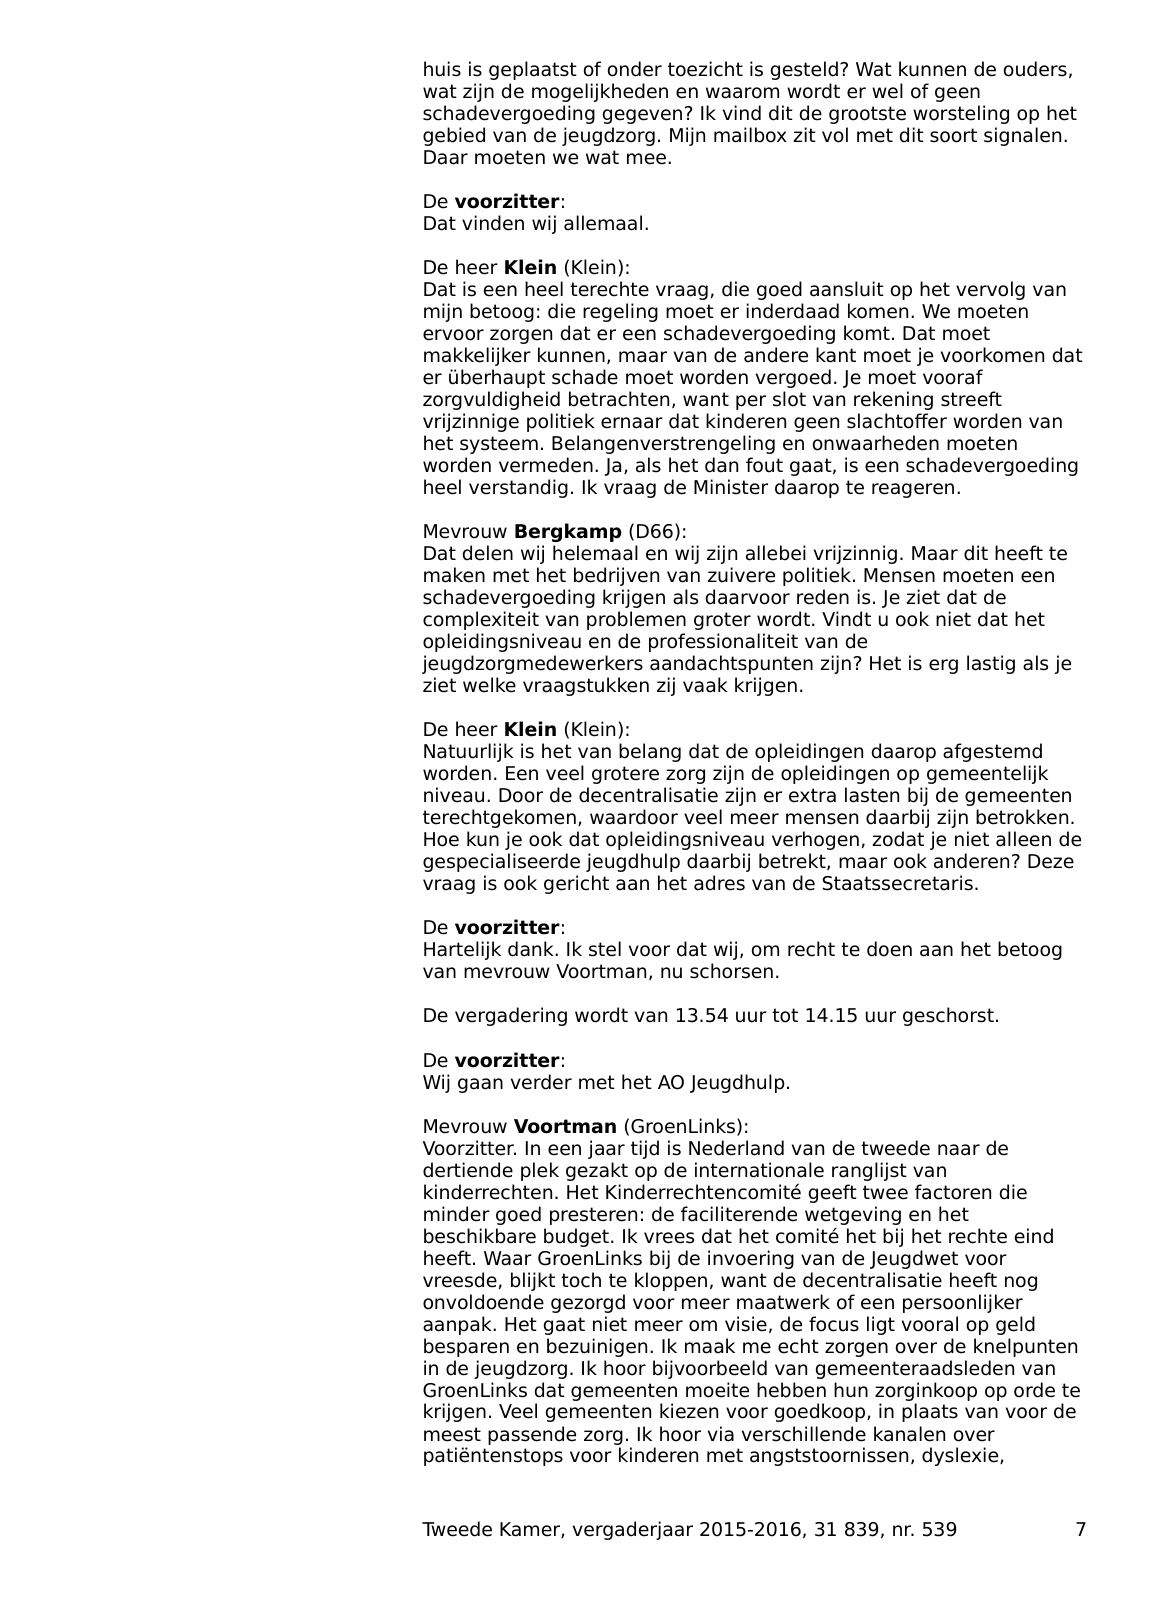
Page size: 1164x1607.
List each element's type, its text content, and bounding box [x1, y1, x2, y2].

text Natuurlijk is het van belang dat de opleidingen daarop afgestemd worden. Een veel grotere zorg zijn de opleidingen op gemeentelijk niveau. Door de decentralisatie zijn er extra lasten bij de gemeenten terechtgekomen, waardoor veel meer mensen daarbij zijn betrokken. Hoe kun je ook dat opleidingsniveau verhogen, zodat je niet alleen de gespecialiseerde jeugdhulp daarbij betrekt, maar ook anderen? Deze vraag is ook gericht aan het adres van de Staatssecretaris. [422, 741, 1087, 895]
text De vergadering wordt van 13.54 uur tot 14.15 uur geschorst. [422, 1005, 1087, 1027]
text Voorzitter. In een jaar tijd is Nederland van de tweede naar de dertiende plek gezakt op de internationale ranglijst van kinderrechten. Het Kinderrechtencomité geeft twee factoren die minder goed presteren: de faciliterende wetgeving en het beschikbare budget. Ik vrees dat het comité het bij het rechte eind heeft. Waar GroenLinks bij de invoering van de Jeugdwet voor vreesde, blijkt toch te kloppen, want de decentralisatie heeft nog onvoldoende gezorgd voor meer maatwerk of een persoonlijker aanpak. Het gaat niet meer om visie, de focus ligt vooral op geld besparen en bezuinigen. Ik maak me echt zorgen over de knelpunten in de jeugdzorg. Ik hoor bijvoorbeeld van gemeenteraadsleden van GroenLinks dat gemeenten moeite hebben hun zorginkoop op orde te krijgen. Veel gemeenten kiezen voor goedkoop, in plaats van voor de meest passende zorg. Ik hoor via verschillende kanalen over patiëntenstops voor kinderen met angststoornissen, dyslexie, [422, 1138, 1087, 1467]
text Dat vinden wij allemaal. [422, 213, 1087, 235]
text De voorzitter: [422, 1049, 1087, 1072]
text Hartelijk dank. Ik stel voor dat wij, om recht te doen aan het betoog van mevrouw Voortman, nu schorsen. [422, 939, 1087, 983]
text Dat delen wij helemaal en wij zijn allebei vrijzinnig. Maar dit heeft te maken met het bedrijven van zuivere politiek. Mensen moeten een schadevergoeding krijgen als daarvoor reden is. Je ziet dat de complexiteit van problemen groter wordt. Vindt u ook niet dat het opleidingsniveau en de professionaliteit van de jeugdzorgmedewerkers aandachtspunten zijn? Het is erg lastig als je ziet welke vraagstukken zij vaak krijgen. [422, 543, 1087, 697]
text De voorzitter: [422, 191, 1087, 213]
text Wij gaan verder met het AO Jeugdhulp. [422, 1072, 1087, 1093]
text Mevrouw Bergkamp (D66): [422, 521, 1087, 543]
text De voorzitter: [422, 917, 1087, 939]
text De heer Klein (Klein): [422, 257, 1087, 279]
text Dat is een heel terechte vraag, die goed aansluit op het vervolg van mijn betoog: die regeling moet er inderdaad komen. We moeten ervoor zorgen dat er een schadevergoeding komt. Dat moet makkelijker kunnen, maar van de andere kant moet je voorkomen dat er überhaupt schade moet worden vergoed. Je moet vooraf zorgvuldigheid betrachten, want per slot van rekening streeft vrijzinnige politiek ernaar dat kinderen geen slachtoffer worden van het systeem. Belangenverstrengeling en onwaarheden moeten worden vermeden. Ja, als het dan fout gaat, is een schadevergoeding heel verstandig. Ik vraag de Minister daarop te reageren. [422, 279, 1087, 499]
text huis is geplaatst of onder toezicht is gesteld? Wat kunnen de ouders, wat zijn de mogelijkheden en waarom wordt er wel of geen schadevergoeding gegeven? Ik vind dit de grootste worsteling op het gebied van de jeugdzorg. Mijn mailbox zit vol met dit soort signalen. Daar moeten we wat mee. [422, 59, 1087, 169]
text De heer Klein (Klein): [422, 719, 1087, 741]
text Mevrouw Voortman (GroenLinks): [422, 1116, 1087, 1138]
